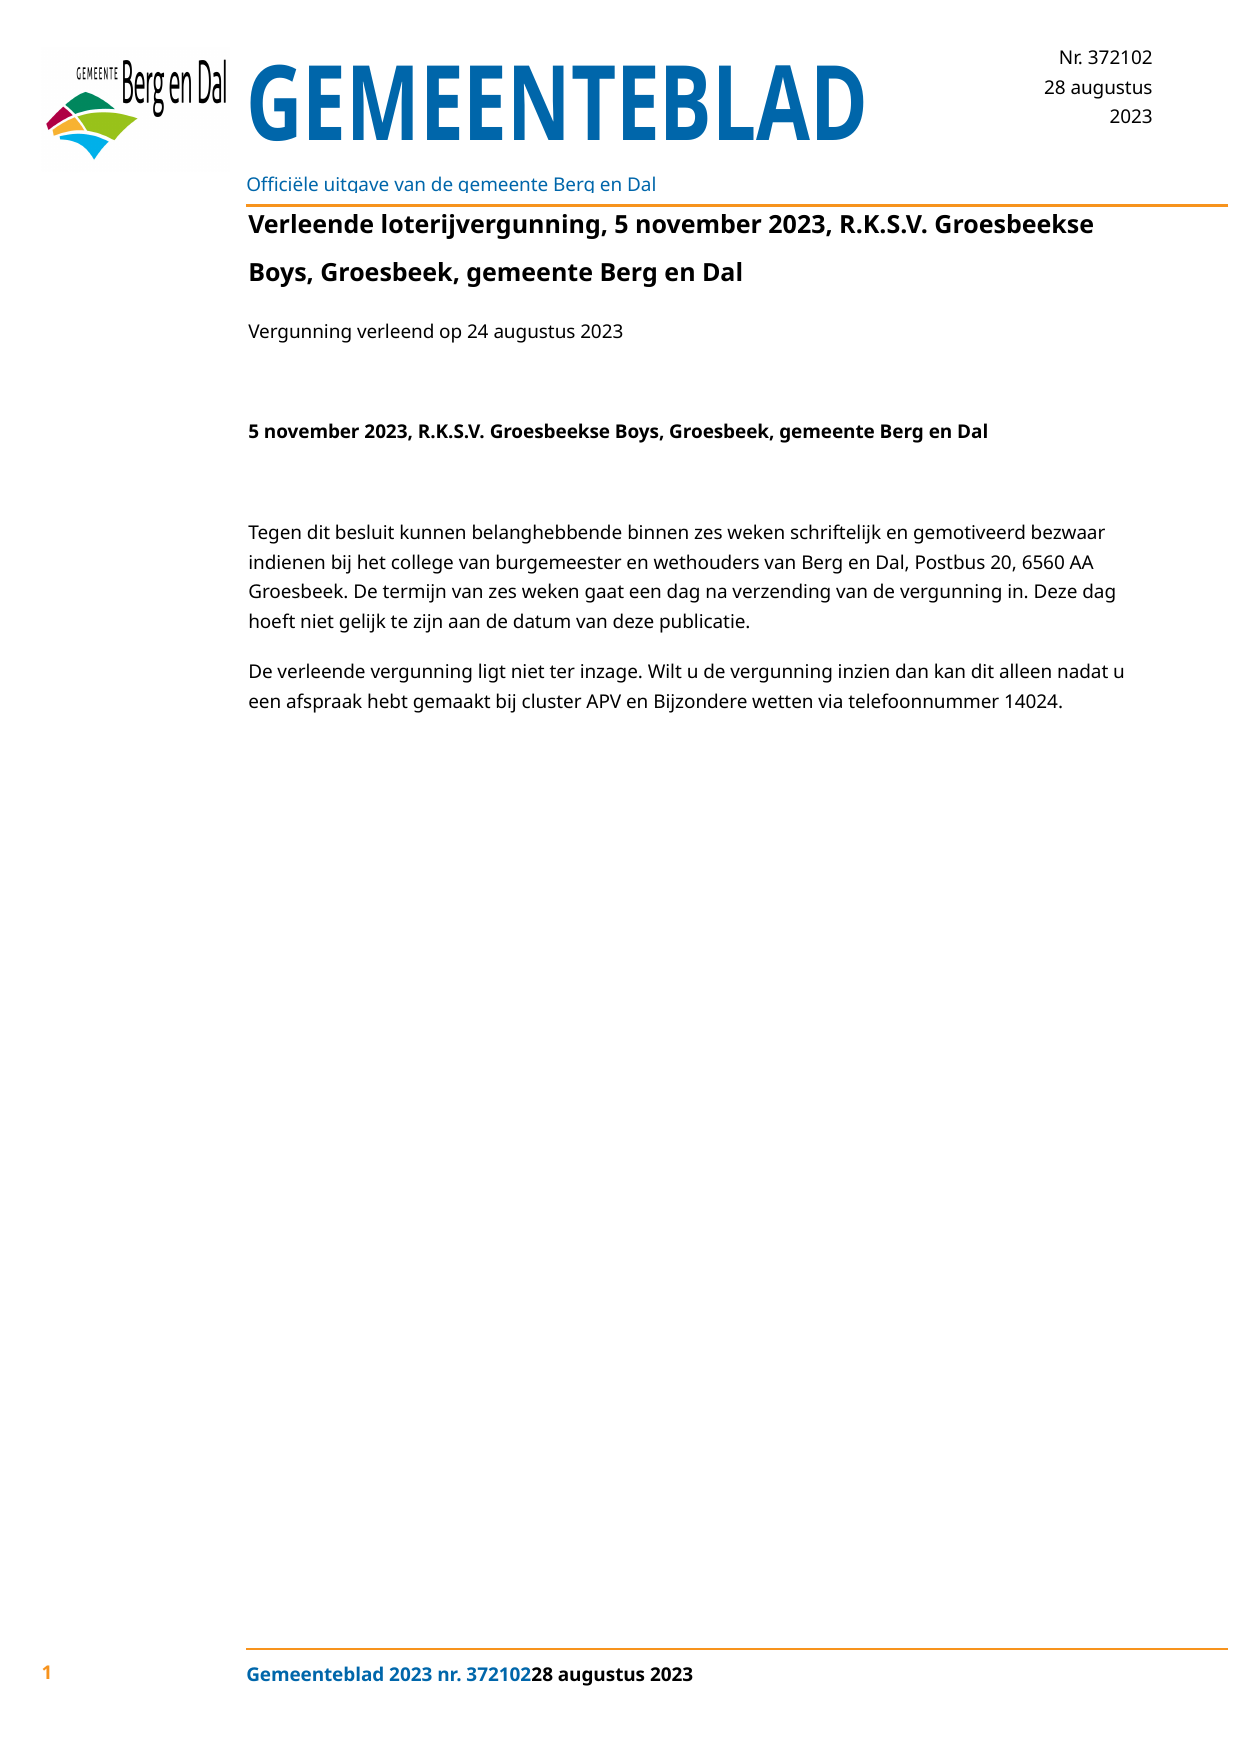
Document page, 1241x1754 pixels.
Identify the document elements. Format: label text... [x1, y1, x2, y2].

text 5 november 2023, R.K.S.V. Groesbeekse Boys, Groesbeek, gemeente Berg en Dal [248, 419, 1152, 444]
text Vergunning verleend op 24 augustus 2023 [248, 318, 1152, 344]
picture [41, 47, 231, 172]
text Tegen dit besluit kunnen belanghebbende binnen zes weken schriftelijk en gemotiveerd bezwaar indienen bij het college van burgemeester en wethouders van Berg en Dal, Postbus 20, 6560 AA Groesbeek. De termijn van zes weken gaat een dag na verzending van de vergunning in. Deze dag hoeft niet gelijk te zijn aan de datum van deze publicatie. [248, 519, 1152, 634]
text Verleende loterijvergunning, 5 november 2023, R.K.S.V. Groesbeekse Boys, Groesbeek, gemeente Berg en Dal [248, 207, 1152, 288]
text De verleende vergunning ligt niet ter inzage. Wilt u de vergunning inzien dan kan dit alleen nadat u een afspraak hebt gemaakt bij cluster APV en Bijzondere wetten via telefoonnummer 14024. [248, 659, 1152, 714]
